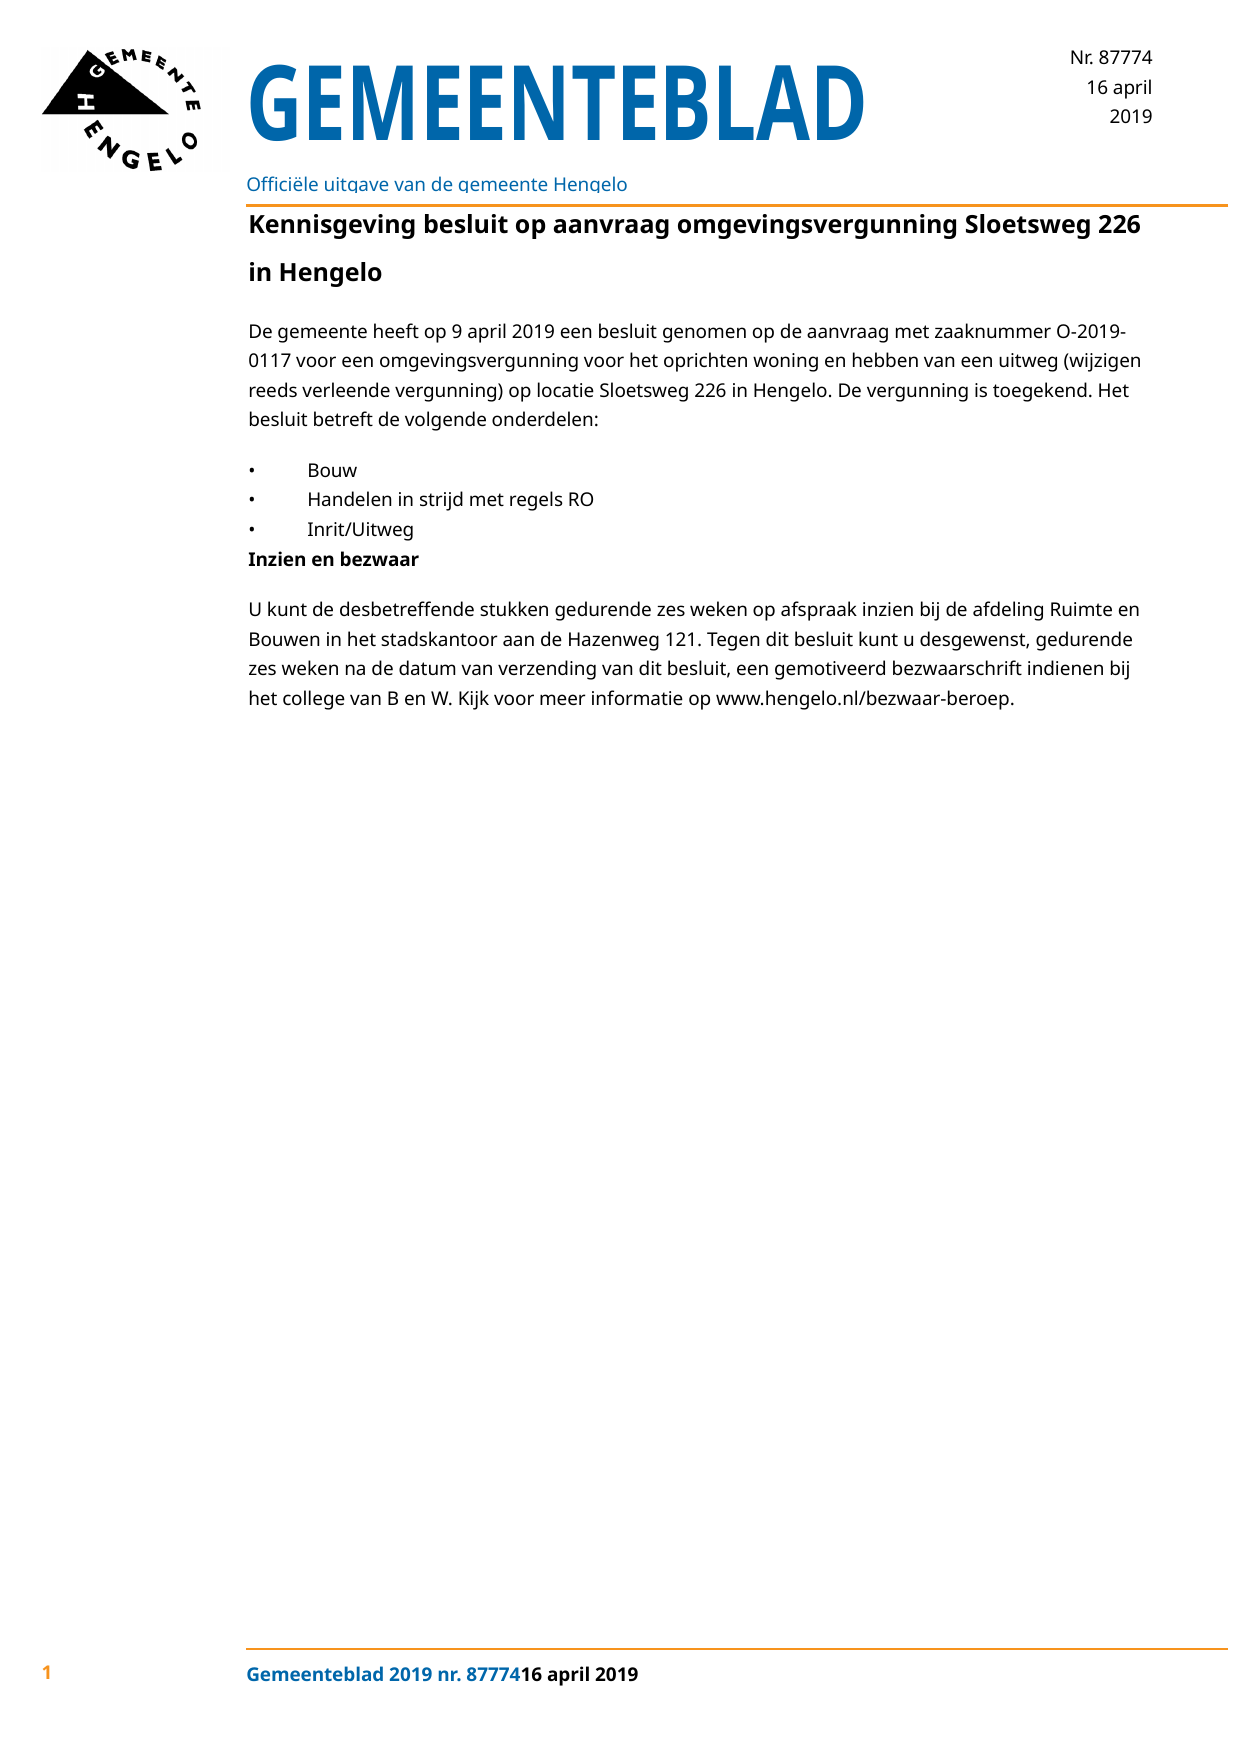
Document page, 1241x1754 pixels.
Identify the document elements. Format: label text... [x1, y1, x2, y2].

list Handelen in strijd met regels RO [248, 487, 1152, 512]
list Inrit/Uitweg [248, 516, 1152, 542]
list Bouw [248, 457, 1152, 483]
text Kennisgeving besluit op aanvraag omgevingsvergunning Sloetsweg 226 in Hengelo [248, 207, 1152, 288]
text U kunt de desbetreffende stukken gedurende zes weken op afspraak inzien bij de afdeling Ruimte en Bouwen in het stadskantoor aan de Hazenweg 121. Tegen dit besluit kunt u desgewenst, gedurende zes weken na de datum van verzending van dit besluit, een gemotiveerd bezwaarschrift indienen bij het college van B en W. Kijk voor meer informatie op www.hengelo.nl/bezwaar-beroep. [248, 596, 1152, 711]
picture [41, 47, 231, 172]
text Inzien en bezwaar [248, 546, 1152, 572]
text De gemeente heeft op 9 april 2019 een besluit genomen op de aanvraag met zaaknummer O-2019-0117 voor een omgevingsvergunning voor het oprichten woning en hebben van een uitweg (wijzigen reeds verleende vergunning) op locatie Sloetsweg 226 in Hengelo. De vergunning is toegekend. Het besluit betreft de volgende onderdelen: [248, 318, 1152, 432]
